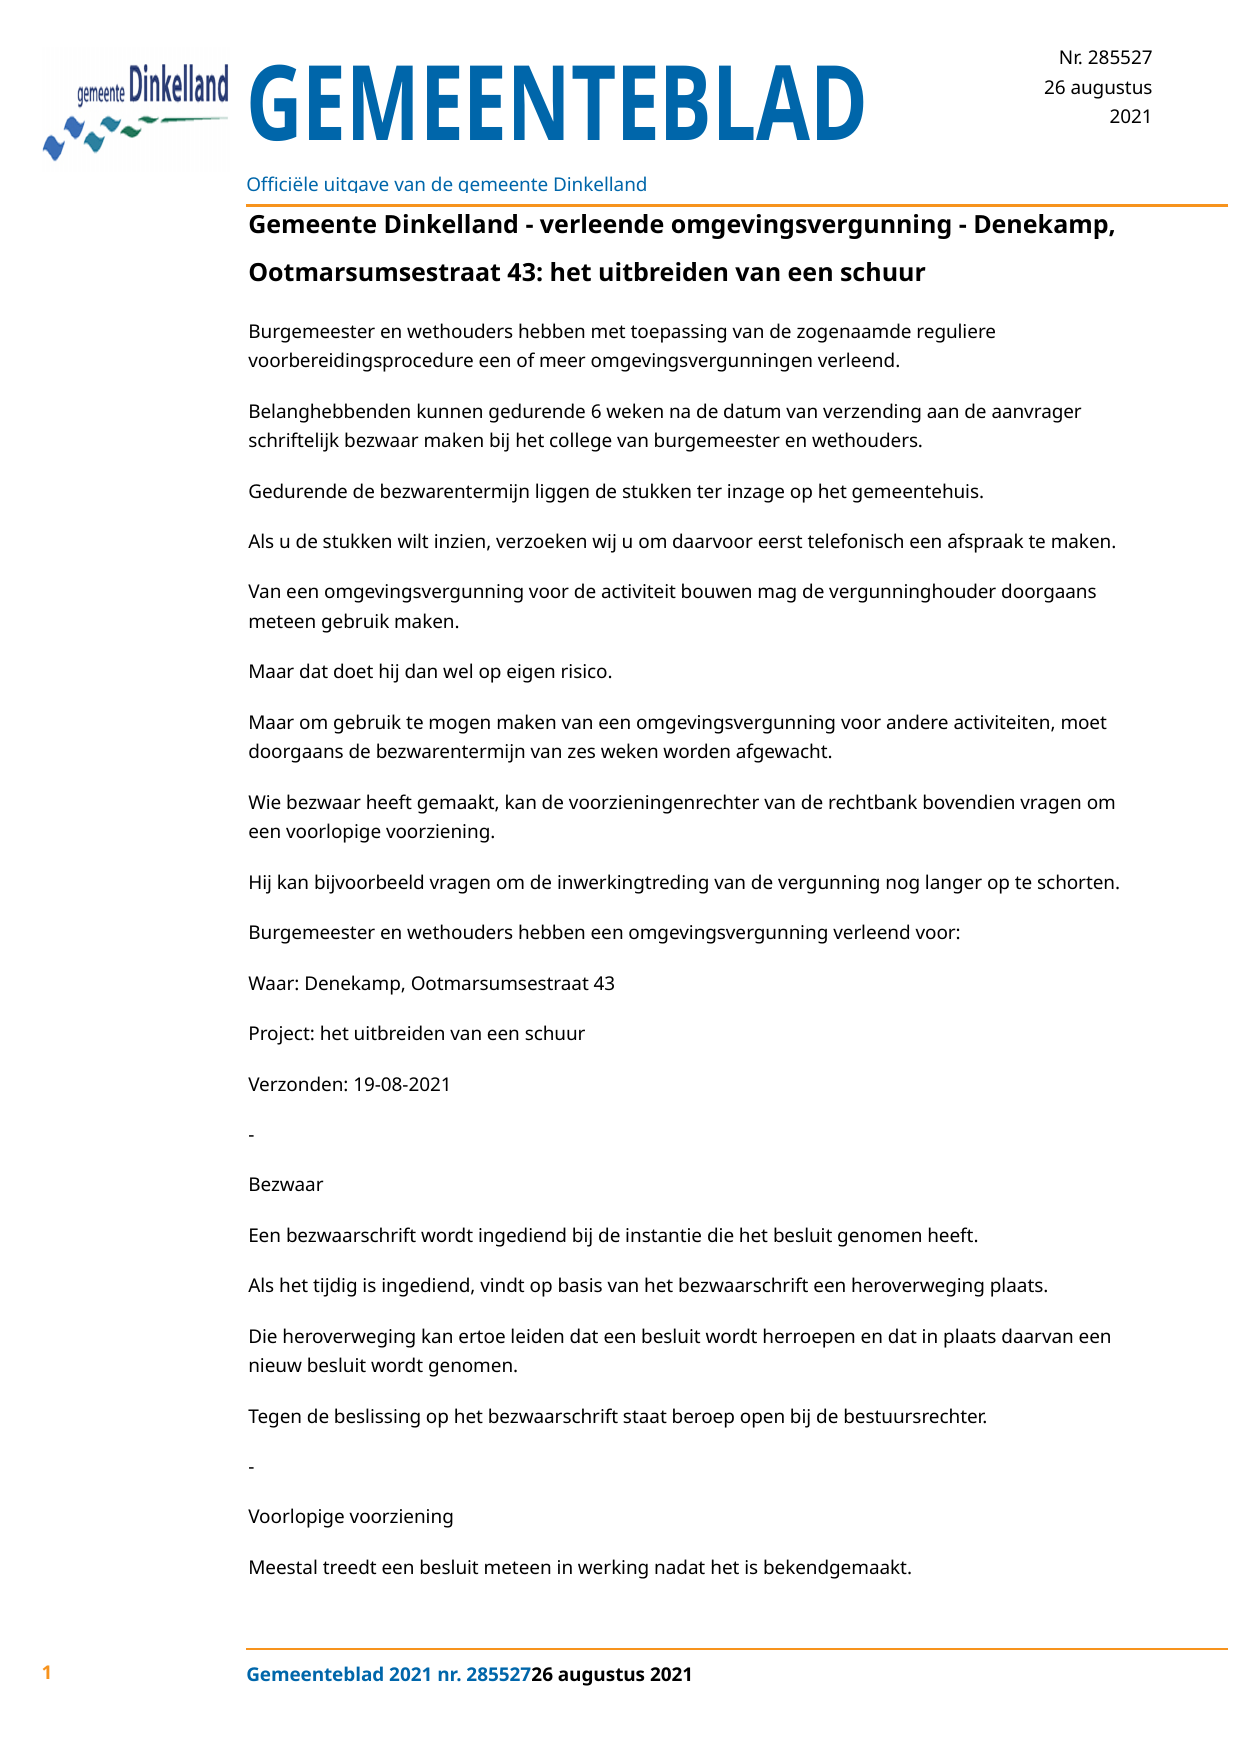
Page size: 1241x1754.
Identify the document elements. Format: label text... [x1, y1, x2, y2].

text Hij kan bijvoorbeeld vragen om de inwerkingtreding van de vergunning nog langer op te schorten. [248, 869, 1152, 895]
text Tegen de beslissing op het bezwaarschrift staat beroep open bij de bestuursrechter. [248, 1403, 1152, 1429]
text Project: het uitbreiden van een schuur [248, 1020, 1152, 1046]
text Als het tijdig is ingediend, vindt op basis van het bezwaarschrift een heroverweging plaats. [248, 1272, 1152, 1298]
text - [248, 1121, 1152, 1147]
text Die heroverweging kan ertoe leiden dat een besluit wordt herroepen en dat in plaats daarvan een nieuw besluit wordt genomen. [248, 1323, 1152, 1378]
text Burgemeester en wethouders hebben met toepassing van de zogenaamde reguliere voorbereidingsprocedure een of meer omgevingsvergunningen verleend. [248, 318, 1152, 373]
text Wie bezwaar heeft gemaakt, kan de voorzieningenrechter van de rechtbank bovendien vragen om een voorlopige voorziening. [248, 789, 1152, 844]
picture [41, 47, 231, 172]
text Als u de stukken wilt inzien, verzoeken wij u om daarvoor eerst telefonisch een afspraak te maken. [248, 528, 1152, 554]
text Gemeente Dinkelland - verleende omgevingsvergunning - Denekamp, Ootmarsumsestraat 43: het uitbreiden van een schuur [248, 207, 1152, 288]
text Meestal treedt een besluit meteen in werking nadat het is bekendgemaakt. [248, 1554, 1152, 1580]
text - [248, 1453, 1152, 1479]
text Belanghebbenden kunnen gedurende 6 weken na de datum van verzending aan de aanvrager schriftelijk bezwaar maken bij het college van burgemeester en wethouders. [248, 398, 1152, 453]
text Van een omgevingsvergunning voor de activiteit bouwen mag de vergunninghouder doorgaans meteen gebruik maken. [248, 579, 1152, 634]
text Verzonden: 19-08-2021 [248, 1071, 1152, 1097]
text Waar: Denekamp, Ootmarsumsestraat 43 [248, 970, 1152, 996]
text Maar dat doet hij dan wel op eigen risico. [248, 659, 1152, 684]
text Voorlopige voorziening [248, 1504, 1152, 1529]
text Gedurende de bezwarentermijn liggen de stukken ter inzage op het gemeentehuis. [248, 478, 1152, 504]
text Burgemeester en wethouders hebben een omgevingsvergunning verleend voor: [248, 919, 1152, 945]
text Bezwaar [248, 1172, 1152, 1197]
text Maar om gebruik te mogen maken van een omgevingsvergunning voor andere activiteiten, moet doorgaans de bezwarentermijn van zes weken worden afgewacht. [248, 709, 1152, 764]
text Een bezwaarschrift wordt ingediend bij de instantie die het besluit genomen heeft. [248, 1222, 1152, 1248]
